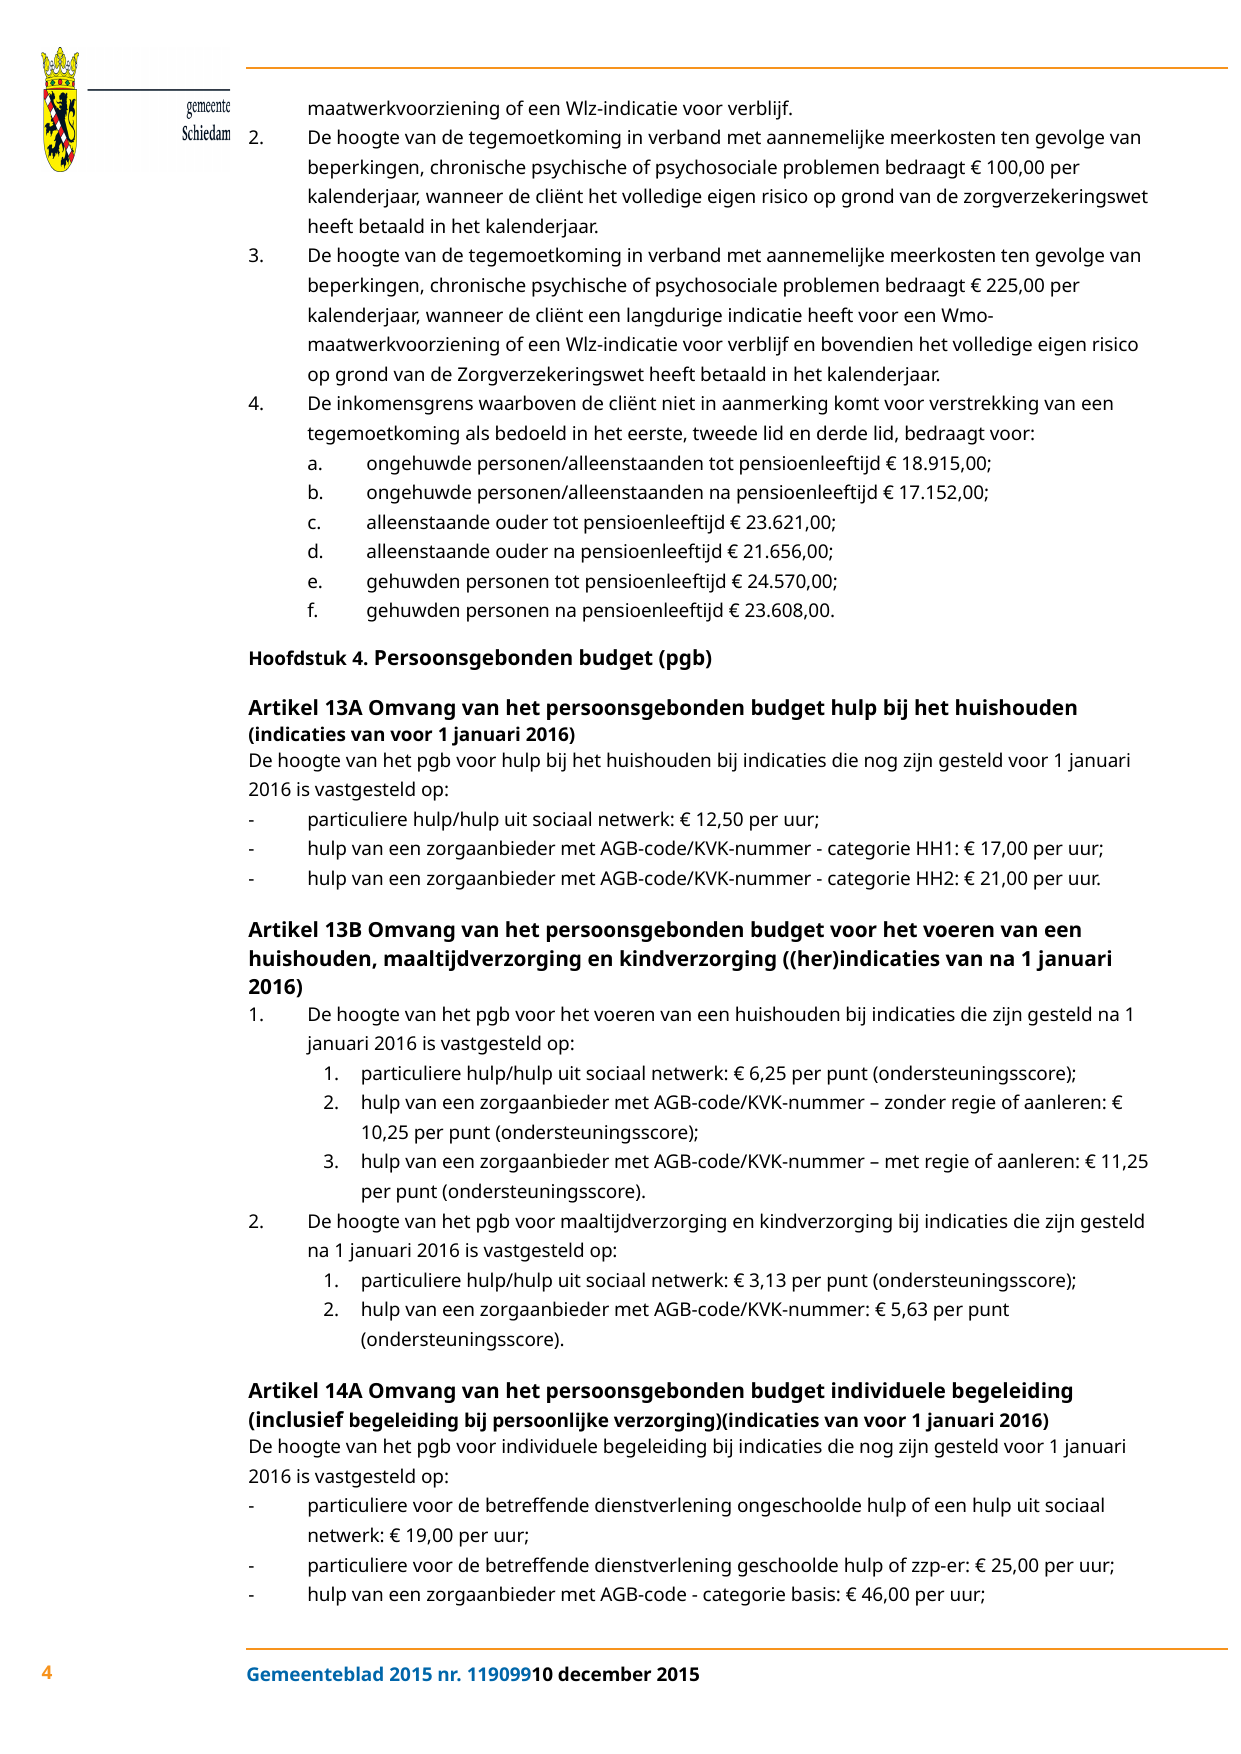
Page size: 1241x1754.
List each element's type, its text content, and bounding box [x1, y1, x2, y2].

text Artikel 13A Omvang van het persoonsgebonden budget hulp bij het huishouden (indicaties van voor 1 januari 2016) [248, 693, 1152, 747]
list De hoogte van het pgb voor het voeren van een huishouden bij indicaties die zijn gesteld na 1 januari 2016 is vastgesteld op: [248, 1001, 1152, 1056]
list hulp van een zorgaanbieder met AGB-code/KVK-nummer: € 5,63 per punt (ondersteuningsscore). [323, 1297, 1152, 1352]
list particuliere voor de betreffende dienstverlening ongeschoolde hulp of een hulp uit sociaal netwerk: € 19,00 per uur; [248, 1493, 1152, 1548]
list particuliere voor de betreffende dienstverlening geschoolde hulp of zzp-er: € 25,00 per uur; [248, 1552, 1152, 1578]
list hulp van een zorgaanbieder met AGB-code - categorie basis: € 46,00 per uur; [248, 1581, 1152, 1607]
text Hoofdstuk 4. Persoonsgebonden budget (pgb) [248, 643, 1152, 672]
list particuliere hulp/hulp uit sociaal netwerk: € 3,13 per punt (ondersteuningsscore); [323, 1267, 1152, 1293]
text De hoogte van het pgb voor individuele begeleiding bij indicaties die nog zijn gesteld voor 1 januari 2016 is vastgesteld op: [248, 1433, 1152, 1489]
list De hoogte van de tegemoetkoming in verband met aannemelijke meerkosten ten gevolge van beperkingen, chronische psychische of psychosociale problemen bedraagt € 100,00 per kalenderjaar, wanneer de cliënt het volledige eigen risico op grond van de zorgverzekeringswet heeft betaald in het kalenderjaar. [248, 124, 1152, 239]
list hulp van een zorgaanbieder met AGB-code/KVK-nummer - categorie HH2: € 21,00 per uur. [248, 865, 1152, 891]
list maatwerkvoorziening of een Wlz-indicatie voor verblijf. [248, 95, 1152, 121]
list particuliere hulp/hulp uit sociaal netwerk: € 12,50 per uur; [248, 806, 1152, 832]
list particuliere hulp/hulp uit sociaal netwerk: € 6,25 per punt (ondersteuningsscore); [323, 1060, 1152, 1086]
list De inkomensgrens waarboven de cliënt niet in aanmerking komt voor verstrekking van een tegemoetkoming als bedoeld in het eerste, tweede lid en derde lid, bedraagt voor: [248, 391, 1152, 446]
list hulp van een zorgaanbieder met AGB-code/KVK-nummer - categorie HH1: € 17,00 per uur; [248, 836, 1152, 861]
text Artikel 13B Omvang van het persoonsgebonden budget voor het voeren van een huishouden, maaltijdverzorging en kindverzorging ((her)indicaties van na 1 januari 2016) [248, 916, 1152, 1001]
list ongehuwde personen/alleenstaanden na pensioenleeftijd € 17.152,00; [307, 479, 1152, 505]
picture [41, 47, 231, 172]
list alleenstaande ouder tot pensioenleeftijd € 23.621,00; [307, 509, 1152, 535]
list De hoogte van het pgb voor maaltijdverzorging en kindverzorging bij indicaties die zijn gesteld na 1 januari 2016 is vastgesteld op: [248, 1208, 1152, 1263]
list hulp van een zorgaanbieder met AGB-code/KVK-nummer – zonder regie of aanleren: € 10,25 per punt (ondersteuningsscore); [323, 1089, 1152, 1145]
list gehuwden personen na pensioenleeftijd € 23.608,00. [307, 598, 1152, 623]
text Artikel 14A Omvang van het persoonsgebonden budget individuele begeleiding (inclusief begeleiding bij persoonlijke verzorging)(indicaties van voor 1 januari 2016) [248, 1377, 1152, 1433]
list hulp van een zorgaanbieder met AGB-code/KVK-nummer – met regie of aanleren: € 11,25 per punt (ondersteuningsscore). [323, 1149, 1152, 1204]
text De hoogte van het pgb voor hulp bij het huishouden bij indicaties die nog zijn gesteld voor 1 januari 2016 is vastgesteld op: [248, 747, 1152, 802]
list alleenstaande ouder na pensioenleeftijd € 21.656,00; [307, 538, 1152, 564]
list ongehuwde personen/alleenstaanden tot pensioenleeftijd € 18.915,00; [307, 450, 1152, 476]
list gehuwden personen tot pensioenleeftijd € 24.570,00; [307, 568, 1152, 594]
list De hoogte van de tegemoetkoming in verband met aannemelijke meerkosten ten gevolge van beperkingen, chronische psychische of psychosociale problemen bedraagt € 225,00 per kalenderjaar, wanneer de cliënt een langdurige indicatie heeft voor een Wmo-maatwerkvoorziening of een Wlz-indicatie voor verblijf en bovendien het volledige eigen risico op grond van de Zorgverzekeringswet heeft betaald in het kalenderjaar. [248, 243, 1152, 387]
